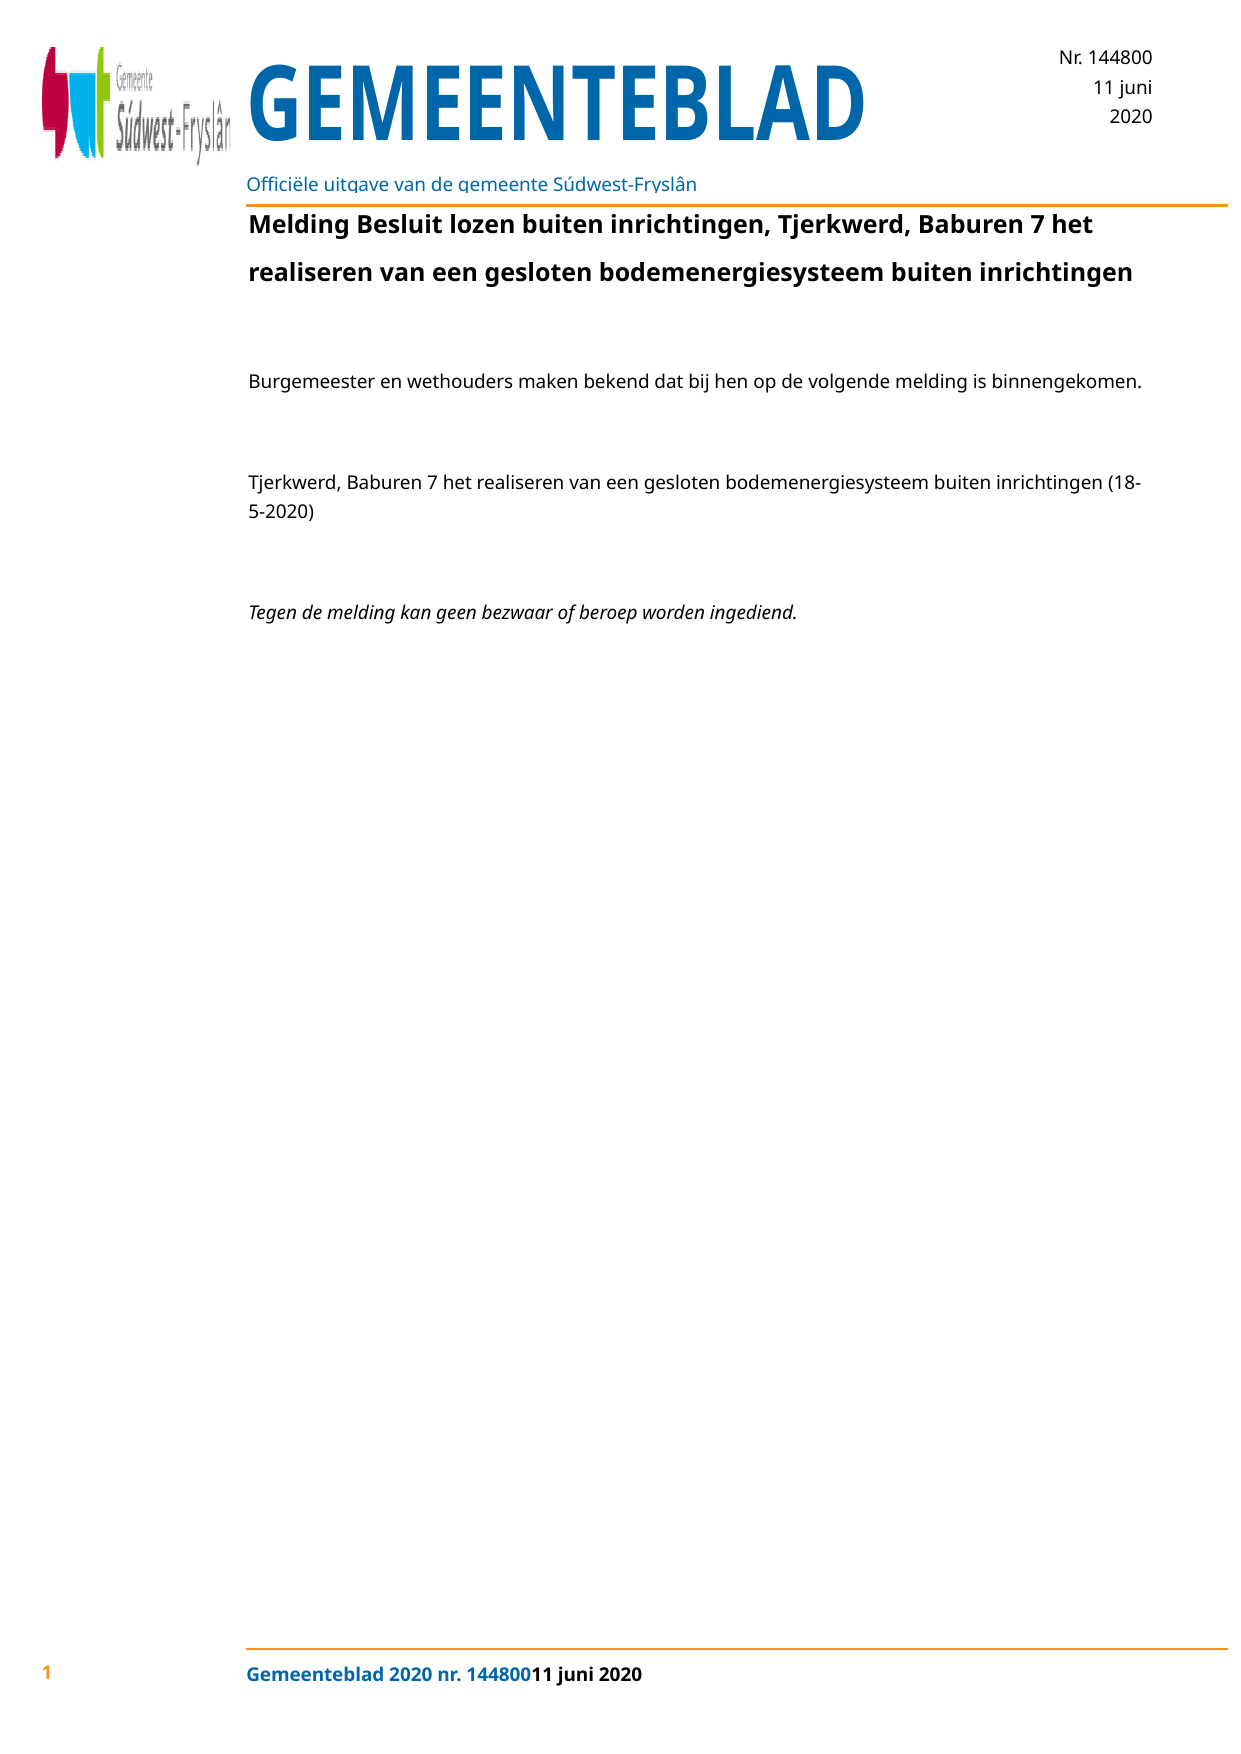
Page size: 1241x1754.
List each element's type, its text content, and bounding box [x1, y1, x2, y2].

text Tegen de melding kan geen bezwaar of beroep worden ingediend. [248, 599, 1152, 625]
picture [41, 47, 231, 172]
text Burgemeester en wethouders maken bekend dat bij hen op de volgende melding is binnengekomen. [248, 368, 1152, 394]
text Melding Besluit lozen buiten inrichtingen, Tjerkwerd, Baburen 7 het realiseren van een gesloten bodemenergiesysteem buiten inrichtingen [248, 207, 1152, 288]
text Tjerkwerd, Baburen 7 het realiseren van een gesloten bodemenergiesysteem buiten inrichtingen (18-5-2020) [248, 469, 1152, 524]
